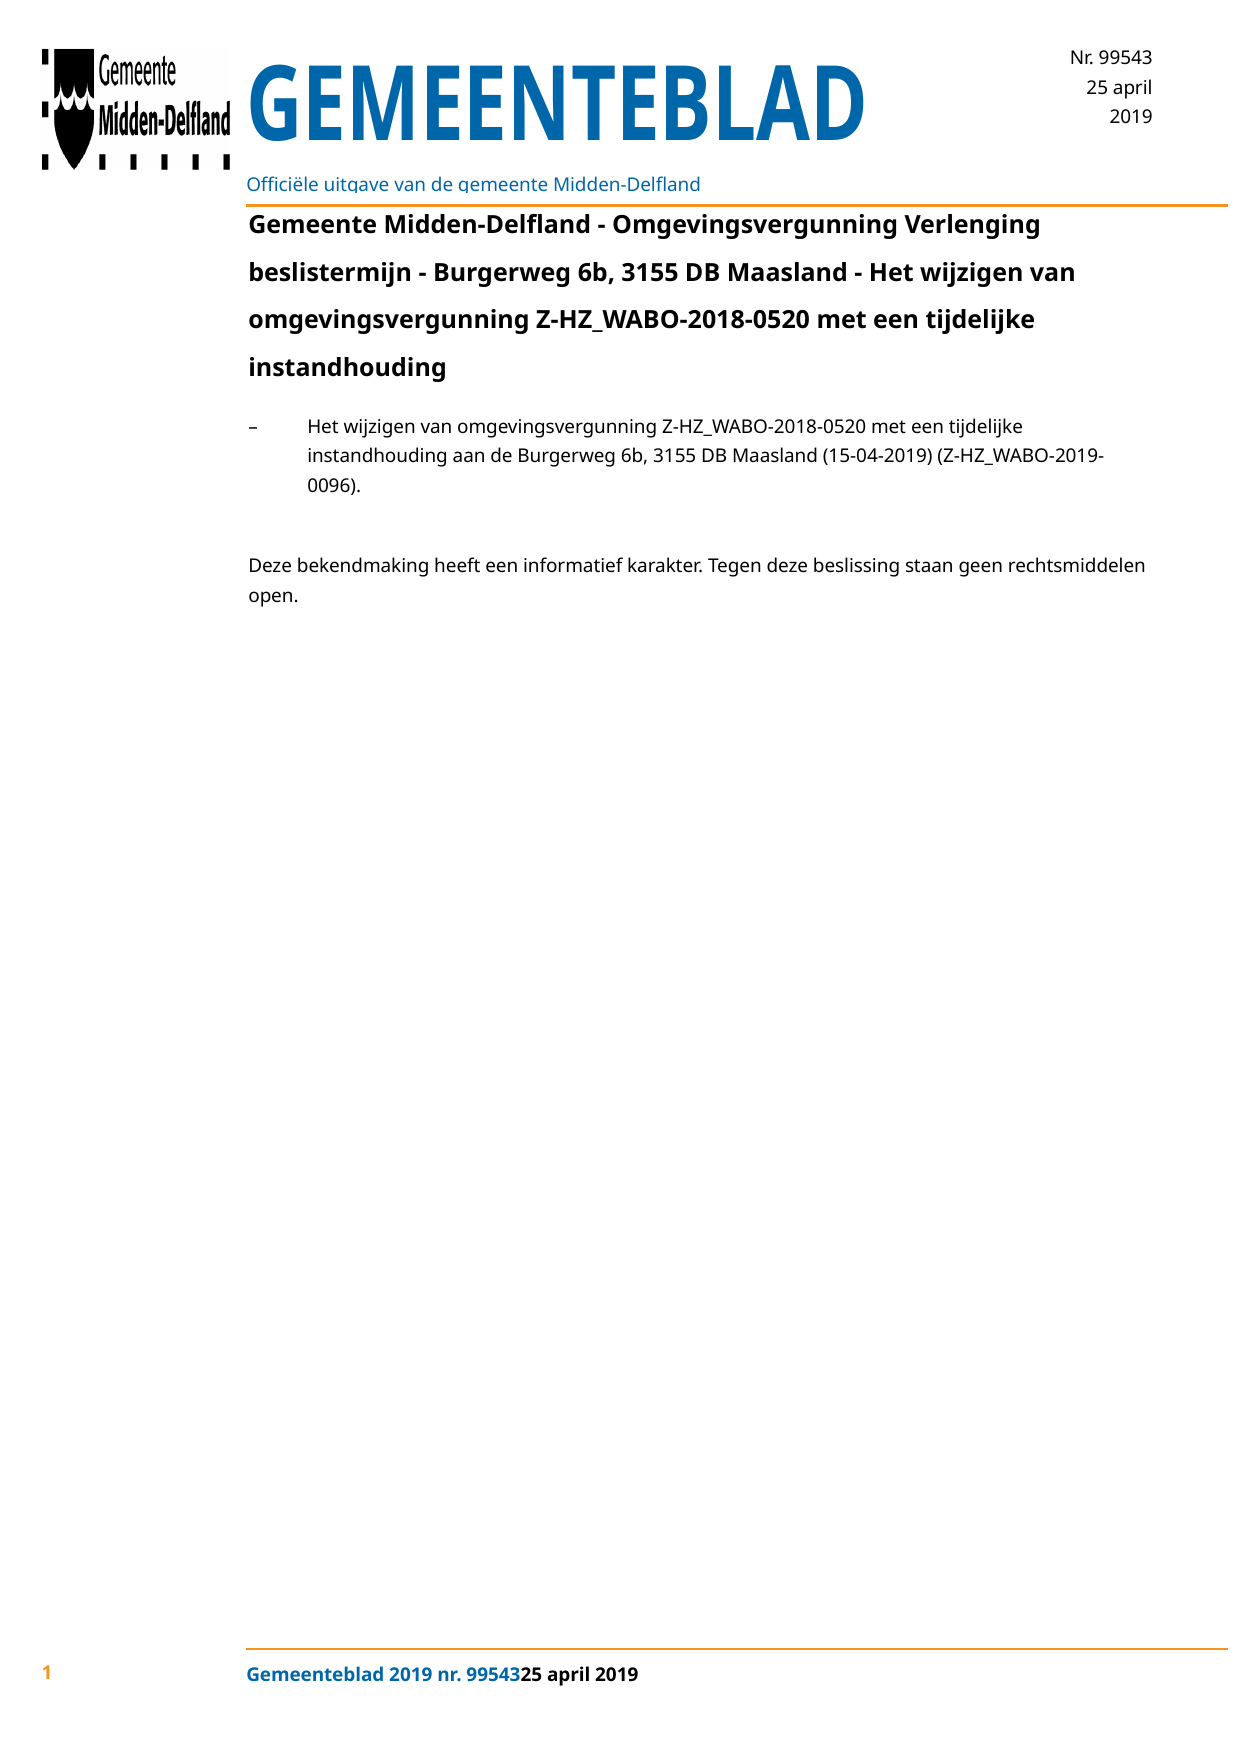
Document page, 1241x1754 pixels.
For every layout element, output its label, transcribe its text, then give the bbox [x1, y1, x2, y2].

text Deze bekendmaking heeft een informatief karakter. Tegen deze beslissing staan geen rechtsmiddelen open. [248, 552, 1152, 608]
text Gemeente Midden-Delfland - Omgevingsvergunning Verlenging beslistermijn - Burgerweg 6b, 3155 DB Maasland - Het wijzigen van omgevingsvergunning Z-HZ_WABO-2018-0520 met een tijdelijke instandhouding [248, 207, 1152, 384]
picture [41, 47, 231, 172]
list Het wijzigen van omgevingsvergunning Z-HZ_WABO-2018-0520 met een tijdelijke instandhouding aan de Burgerweg 6b, 3155 DB Maasland (15-04-2019) (Z-HZ_WABO-2019-0096). [248, 413, 1152, 498]
